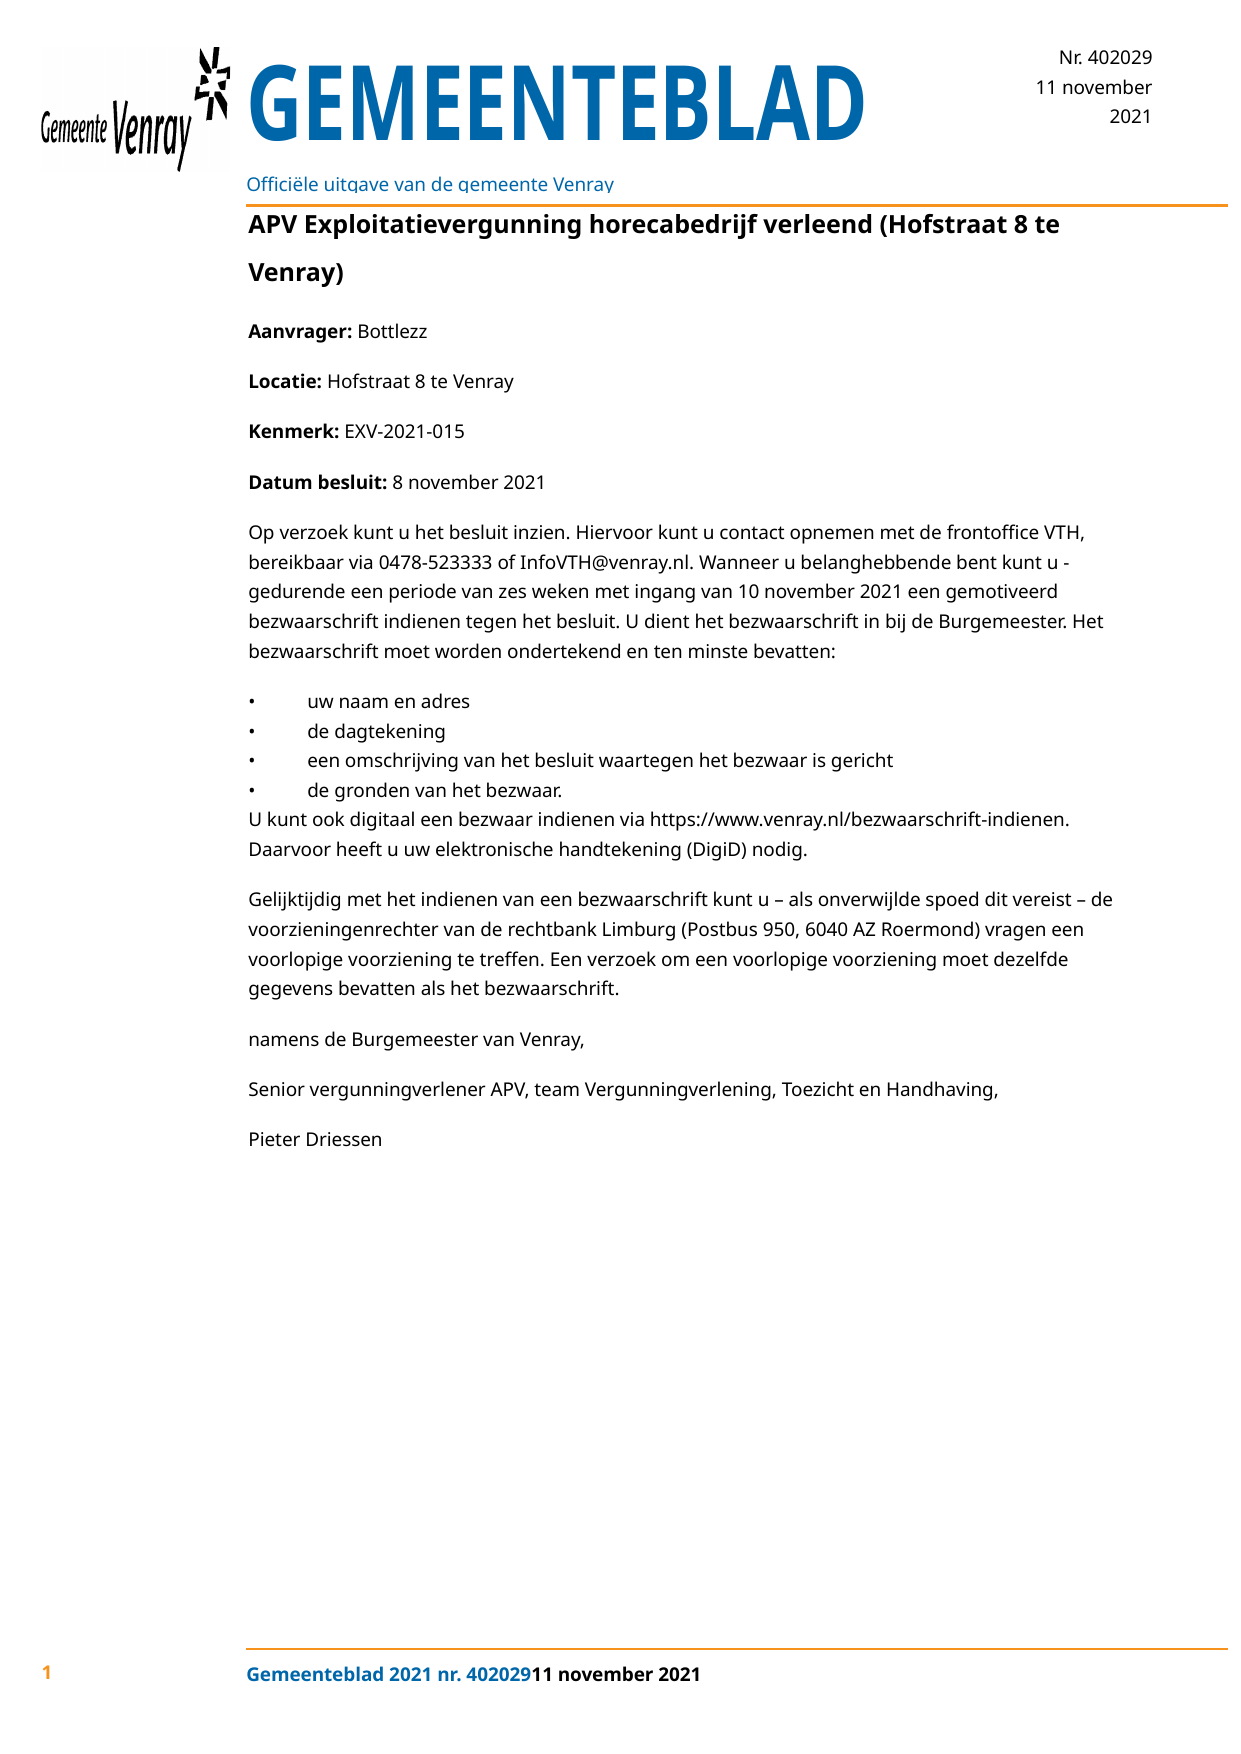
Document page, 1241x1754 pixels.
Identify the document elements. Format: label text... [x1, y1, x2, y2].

list uw naam en adres [248, 688, 1152, 714]
list de gronden van het bezwaar. [248, 777, 1152, 803]
text Op verzoek kunt u het besluit inzien. Hiervoor kunt u contact opnemen met de frontoffice VTH, bereikbaar via 0478-523333 of InfoVTH@venray.nl. Wanneer u belanghebbende bent kunt u - gedurende een periode van zes weken met ingang van 10 november 2021 een gemotiveerd bezwaarschrift indienen tegen het besluit. U dient het bezwaarschrift in bij de Burgemeester. Het bezwaarschrift moet worden ondertekend en ten minste bevatten: [248, 519, 1152, 664]
text APV Exploitatievergunning horecabedrijf verleend (Hofstraat 8 te Venray) [248, 207, 1152, 288]
text U kunt ook digitaal een bezwaar indienen via https://www.venray.nl/bezwaarschrift-indienen. Daarvoor heeft u uw elektronische handtekening (DigiD) nodig. [248, 807, 1152, 862]
text Aanvrager: Bottlezz [248, 318, 1152, 344]
text Gelijktijdig met het indienen van een bezwaarschrift kunt u – als onverwijlde spoed dit vereist – de voorzieningenrechter van de rechtbank Limburg (Postbus 950, 6040 AZ Roermond) vragen een voorlopige voorziening te treffen. Een verzoek om een voorlopige voorziening moet dezelfde gegevens bevatten als het bezwaarschrift. [248, 887, 1152, 1001]
text namens de Burgemeester van Venray, [248, 1026, 1152, 1052]
text Datum besluit: 8 november 2021 [248, 469, 1152, 495]
text Senior vergunningverlener APV, team Vergunningverlening, Toezicht en Handhaving, [248, 1076, 1152, 1102]
text Locatie: Hofstraat 8 te Venray [248, 368, 1152, 394]
text Kenmerk: EXV-2021-015 [248, 419, 1152, 444]
text Pieter Driessen [248, 1127, 1152, 1152]
picture [41, 47, 231, 172]
list de dagtekening [248, 718, 1152, 744]
list een omschrijving van het besluit waartegen het bezwaar is gericht [248, 747, 1152, 773]
